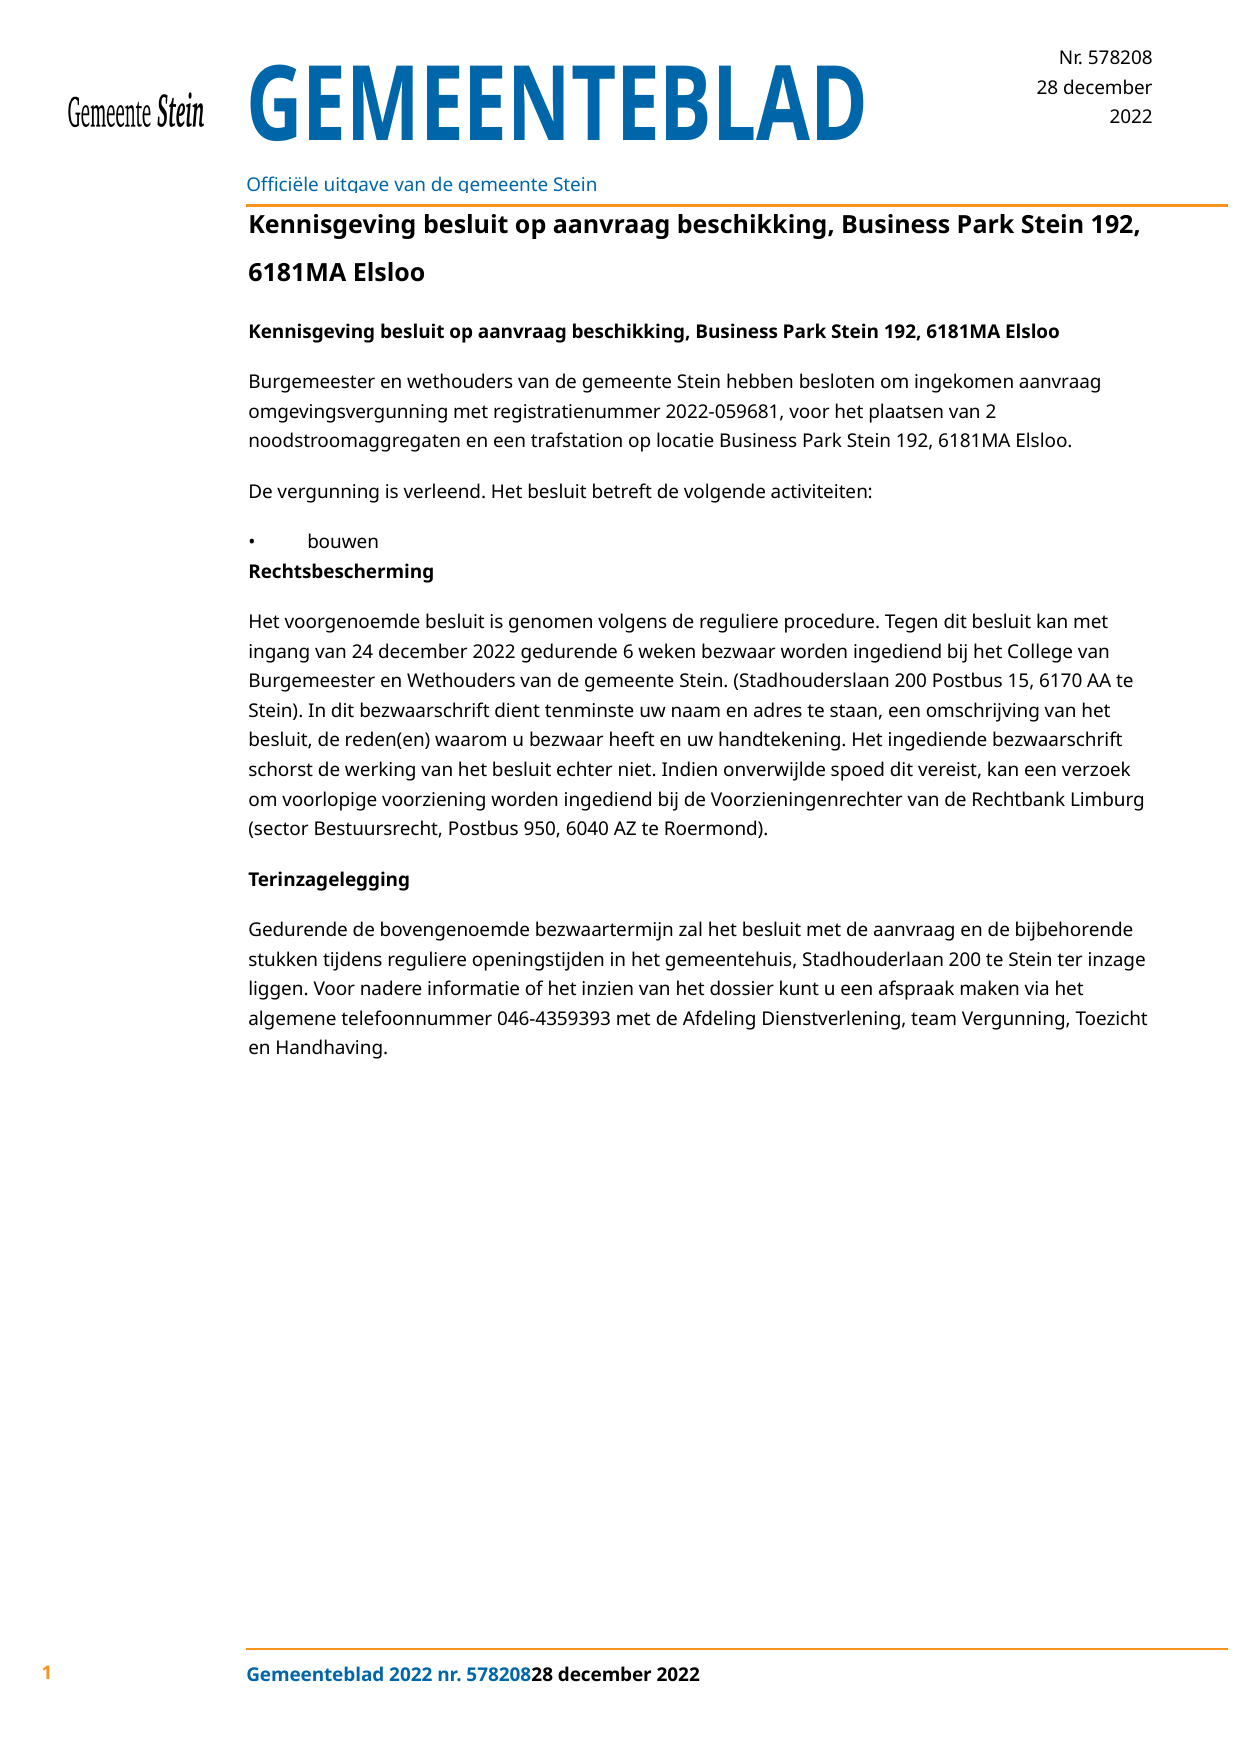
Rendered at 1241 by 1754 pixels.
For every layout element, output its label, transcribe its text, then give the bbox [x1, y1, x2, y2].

text Het voorgenoemde besluit is genomen volgens de reguliere procedure. Tegen dit besluit kan met ingang van 24 december 2022 gedurende 6 weken bezwaar worden ingediend bij het College van Burgemeester en Wethouders van de gemeente Stein. (Stadhouderslaan 200 Postbus 15, 6170 AA te Stein). In dit bezwaarschrift dient tenminste uw naam en adres te staan, een omschrijving van het besluit, de reden(en) waarom u bezwaar heeft en uw handtekening. Het ingediende bezwaarschrift schorst de werking van het besluit echter niet. Indien onverwijlde spoed dit vereist, kan een verzoek om voorlopige voorziening worden ingediend bij de Voorzieningenrechter van de Rechtbank Limburg (sector Bestuursrecht, Postbus 950, 6040 AZ te Roermond). [248, 608, 1152, 841]
picture [41, 47, 231, 172]
text Kennisgeving besluit op aanvraag beschikking, Business Park Stein 192, 6181MA Elsloo [248, 207, 1152, 288]
text Rechtsbescherming [248, 558, 1152, 584]
text Burgemeester en wethouders van de gemeente Stein hebben besloten om ingekomen aanvraag omgevingsvergunning met registratienummer 2022-059681, voor het plaatsen van 2 noodstroomaggregaten en een trafstation op locatie Business Park Stein 192, 6181MA Elsloo. [248, 368, 1152, 453]
list bouwen [248, 528, 1152, 554]
text Gedurende de bovengenoemde bezwaartermijn zal het besluit met de aanvraag en de bijbehorende stukken tijdens reguliere openingstijden in het gemeentehuis, Stadhouderlaan 200 te Stein ter inzage liggen. Voor nadere informatie of het inzien van het dossier kunt u een afspraak maken via het algemene telefoonnummer 046-4359393 met de Afdeling Dienstverlening, team Vergunning, Toezicht en Handhaving. [248, 916, 1152, 1060]
text Kennisgeving besluit op aanvraag beschikking, Business Park Stein 192, 6181MA Elsloo [248, 318, 1152, 344]
text De vergunning is verleend. Het besluit betreft de volgende activiteiten: [248, 478, 1152, 504]
text Terinzagelegging [248, 866, 1152, 892]
